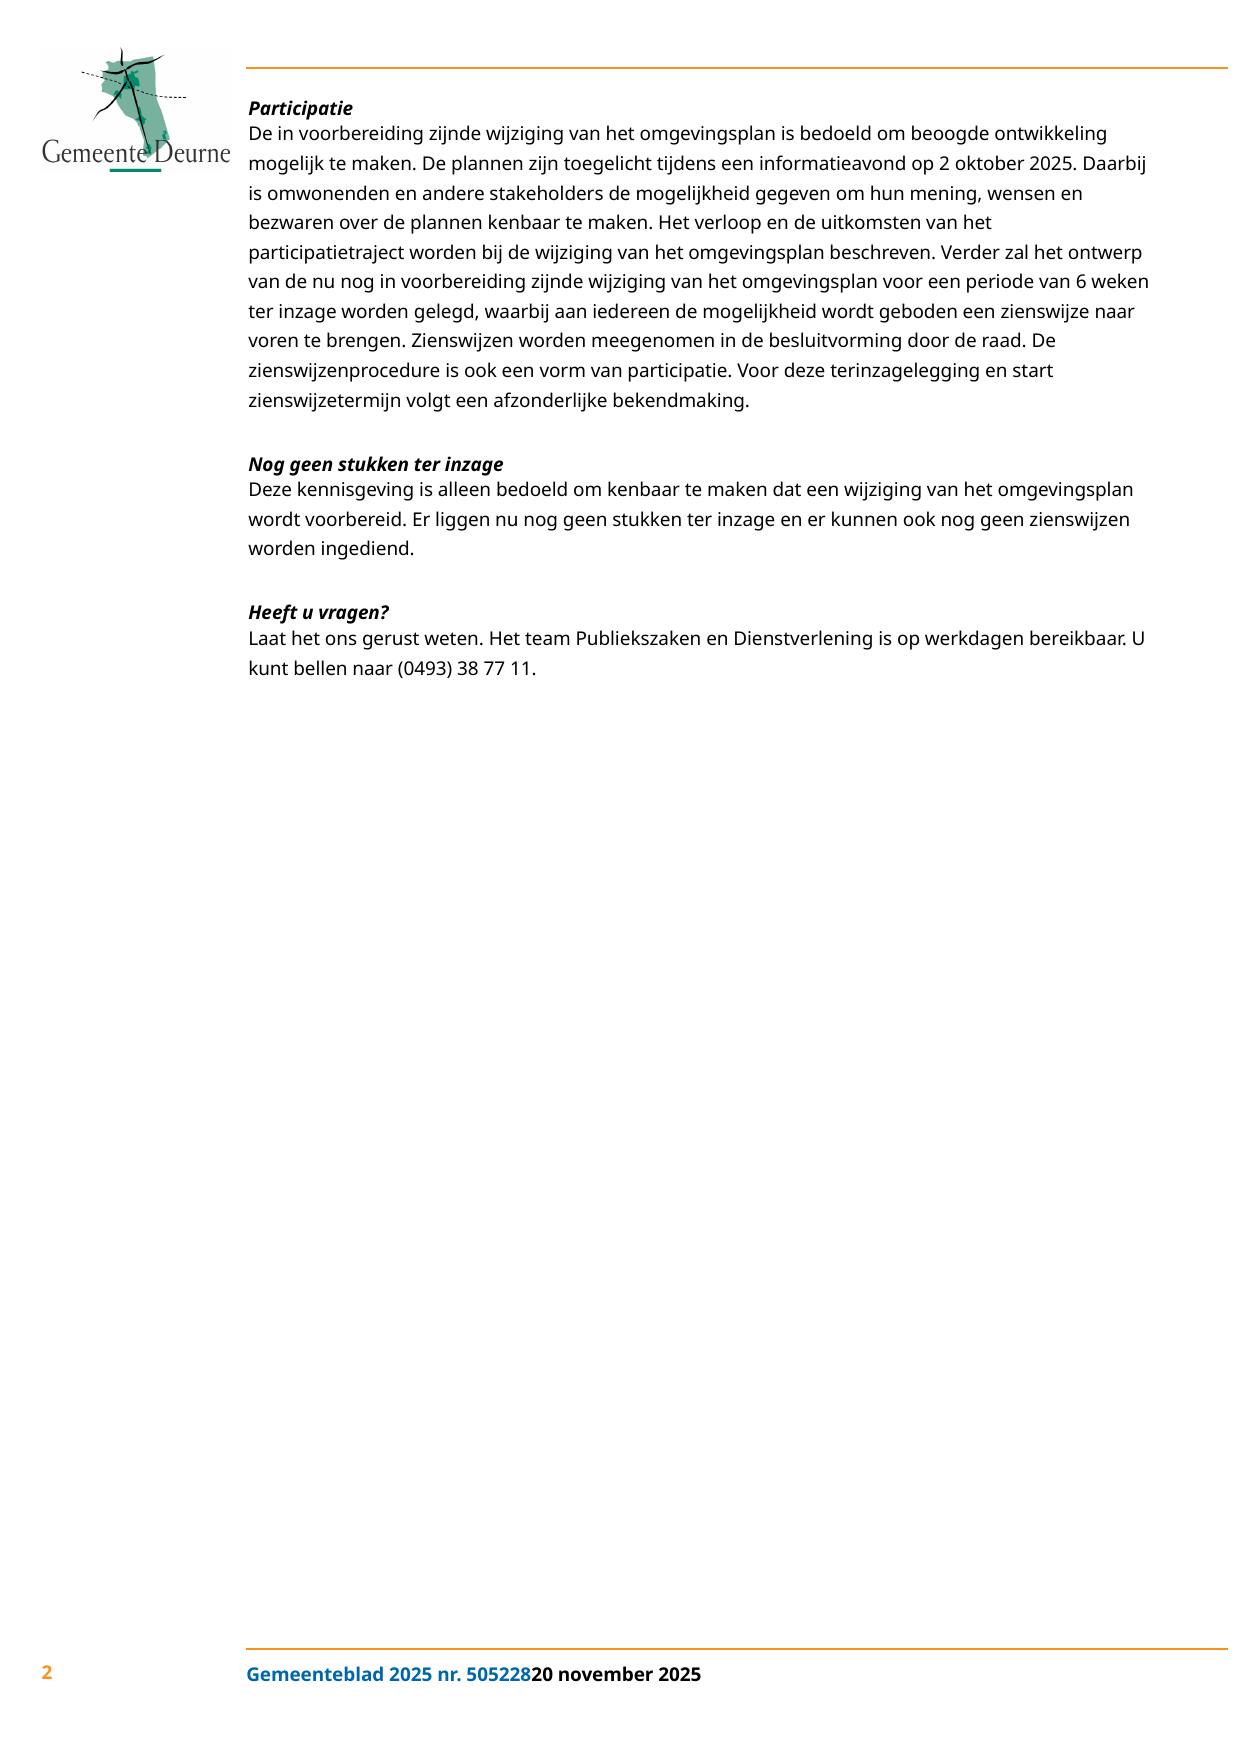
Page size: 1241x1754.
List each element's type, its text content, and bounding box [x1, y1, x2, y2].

text Nog geen stukken ter inzage [248, 451, 1152, 476]
picture [41, 47, 231, 172]
text Laat het ons gerust weten. Het team Publiekszaken en Dienstverlening is op werkdagen bereikbaar. U kunt bellen naar (0493) 38 77 11. [248, 625, 1152, 681]
text Participatie [248, 95, 1152, 121]
text De in voorbereiding zijnde wijziging van het omgevingsplan is bedoeld om beoogde ontwikkeling mogelijk te maken. De plannen zijn toegelicht tijdens een informatieavond op 2 oktober 2025. Daarbij is omwonenden en andere stakeholders de mogelijkheid gegeven om hun mening, wensen en bezwaren over de plannen kenbaar te maken. Het verloop en de uitkomsten van het participatietraject worden bij de wijziging van het omgevingsplan beschreven. Verder zal het ontwerp van de nu nog in voorbereiding zijnde wijziging van het omgevingsplan voor een periode van 6 weken ter inzage worden gelegd, waarbij aan iedereen de mogelijkheid wordt geboden een zienswijze naar voren te brengen. Zienswijzen worden meegenomen in de besluitvorming door de raad. De zienswijzenprocedure is ook een vorm van participatie. Voor deze terinzagelegging en start zienswijzetermijn volgt een afzonderlijke bekendmaking. [248, 121, 1152, 412]
text Deze kennisgeving is alleen bedoeld om kenbaar te maken dat een wijziging van het omgevingsplan wordt voorbereid. Er liggen nu nog geen stukken ter inzage en er kunnen ook nog geen zienswijzen worden ingediend. [248, 476, 1152, 561]
text Heeft u vragen? [248, 599, 1152, 625]
